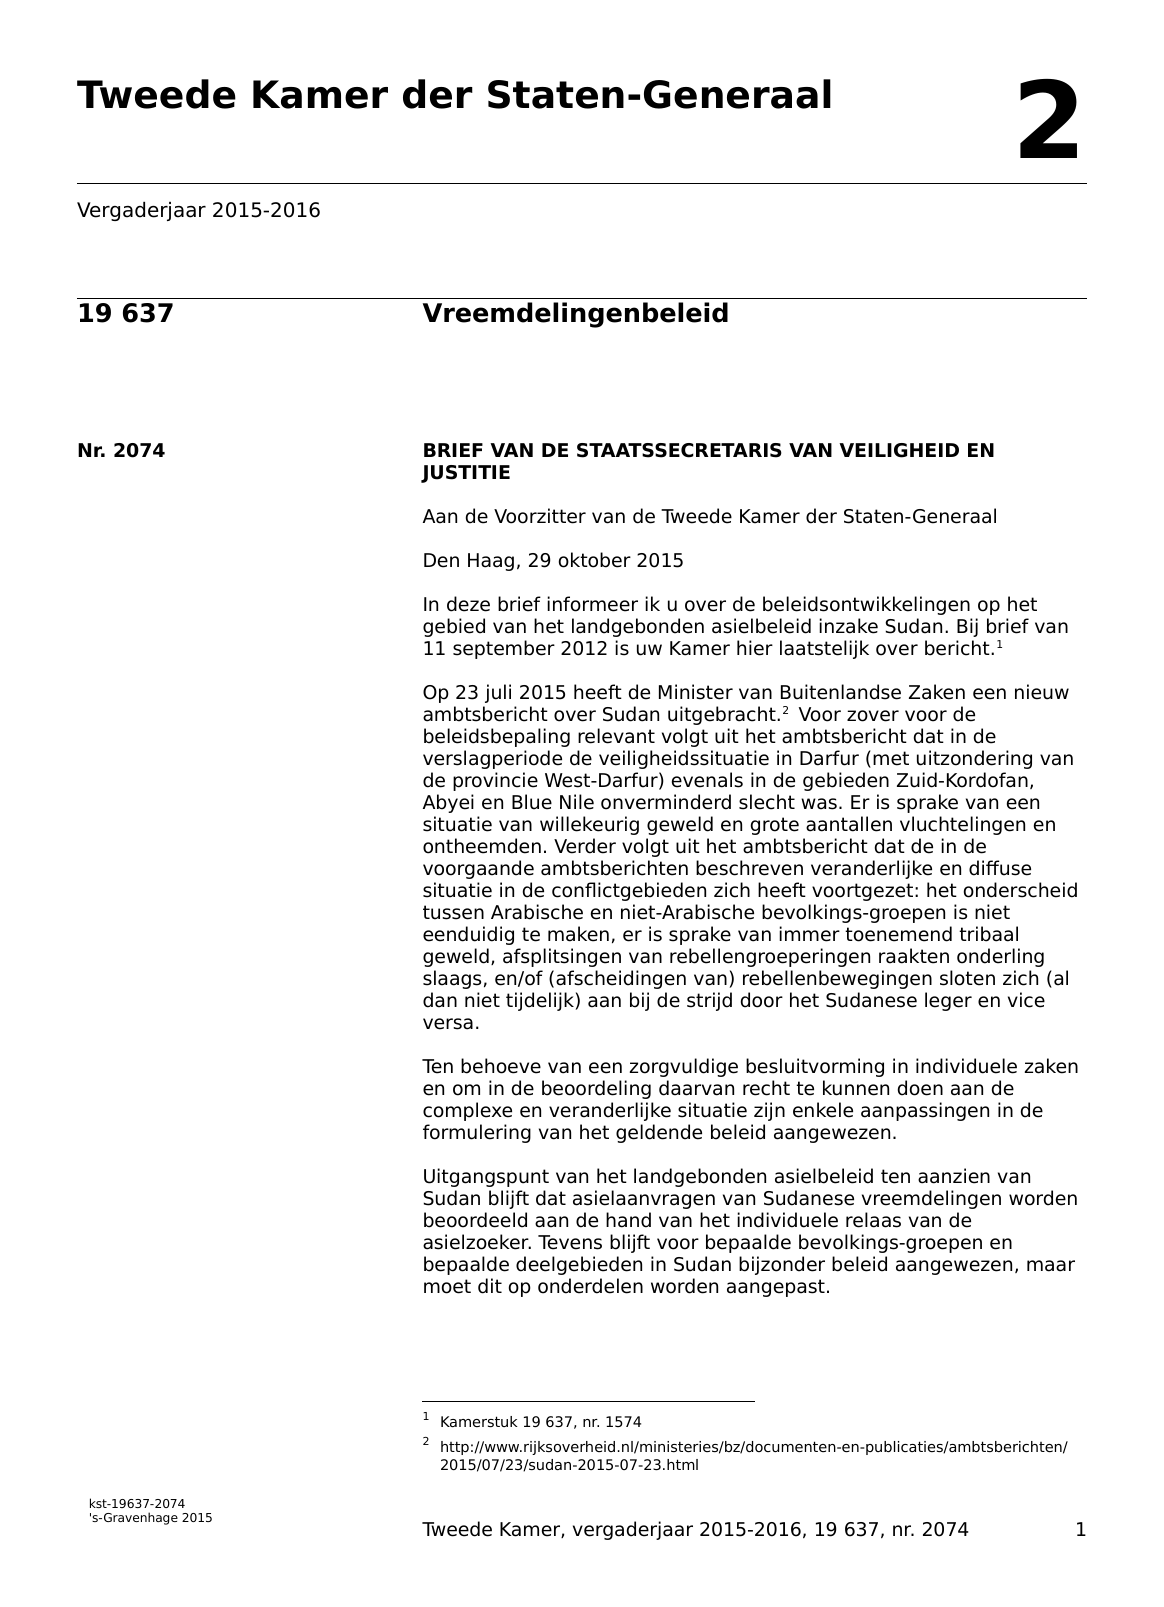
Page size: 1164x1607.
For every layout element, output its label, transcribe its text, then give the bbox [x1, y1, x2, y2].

subtitle Nr. 2074 BRIEF VAN DE STAATSSECRETARIS VAN VEILIGHEID EN JUSTITIE [77, 440, 1087, 484]
text Aan de Voorzitter van de Tweede Kamer der Staten-Generaal [422, 506, 1087, 528]
text http://www.rijksoverheid.nl/ministeries/bz/documenten-en-publicaties/ambtsberichten/2015/07/23/sudan-2015-07-23.html [422, 1435, 1087, 1474]
text kst-19637-2074 [88, 1497, 323, 1511]
table_cell Vergaderjaar 2015-2016 [77, 184, 1087, 298]
text Uitgangspunt van het landgebonden asielbeleid ten aanzien van Sudan blijft dat asielaanvragen van Sudanese vreemdelingen worden beoordeeld aan de hand van het individuele relaas van de asielzoeker. Tevens blijft voor bepaalde bevolkings-groepen en bepaalde deelgebieden in Sudan bijzonder beleid aangewezen, maar moet dit op onderdelen worden aangepast. [422, 1166, 1087, 1298]
text In deze brief informeer ik u over de beleidsontwikkelingen op het gebied van het landgebonden asielbeleid inzake Sudan. Bij brief van 11 september 2012 is uw Kamer hier laatstelijk over bericht. [422, 594, 1087, 660]
text 's-Gravenhage 2015 [88, 1511, 323, 1525]
text Ten behoeve van een zorgvuldige besluitvorming in individuele zaken en om in de beoordeling daarvan recht te kunnen doen aan de complexe en veranderlijke situatie zijn enkele aanpassingen in de formulering van het geldende beleid aangewezen. [422, 1056, 1087, 1144]
subtitle 19 637 Vreemdelingenbeleid [77, 299, 1087, 329]
text Kamerstuk 19 637, nr. 1574 [422, 1410, 1087, 1432]
table_header Tweede Kamer der Staten-Generaal [77, 59, 886, 183]
text Den Haag, 29 oktober 2015 [422, 550, 1087, 572]
table_header 2 [886, 59, 1087, 183]
text Op 23 juli 2015 heeft de Minister van Buitenlandse Zaken een nieuw ambtsbericht over Sudan uitgebracht. Voor zover voor de beleidsbepaling relevant volgt uit het ambtsbericht dat in de verslagperiode de veiligheidssituatie in Darfur (met uitzondering van de provincie West-Darfur) evenals in de gebieden Zuid-Kordofan, Abyei en Blue Nile onverminderd slecht was. Er is sprake van een situatie van willekeurig geweld en grote aantallen vluchtelingen en ontheemden. Verder volgt uit het ambtsbericht dat de in de voorgaande ambtsberichten beschreven veranderlijke en diffuse situatie in de conflictgebieden zich heeft voortgezet: het onderscheid tussen Arabische en niet-Arabische bevolkings-groepen is niet eenduidig te maken, er is sprake van immer toenemend tribaal geweld, afsplitsingen van rebellengroeperingen raakten onderling slaags, en/of (afscheidingen van) rebellenbewegingen sloten zich (al dan niet tijdelijk) aan bij de strijd door het Sudanese leger en vice versa. [422, 682, 1087, 1034]
